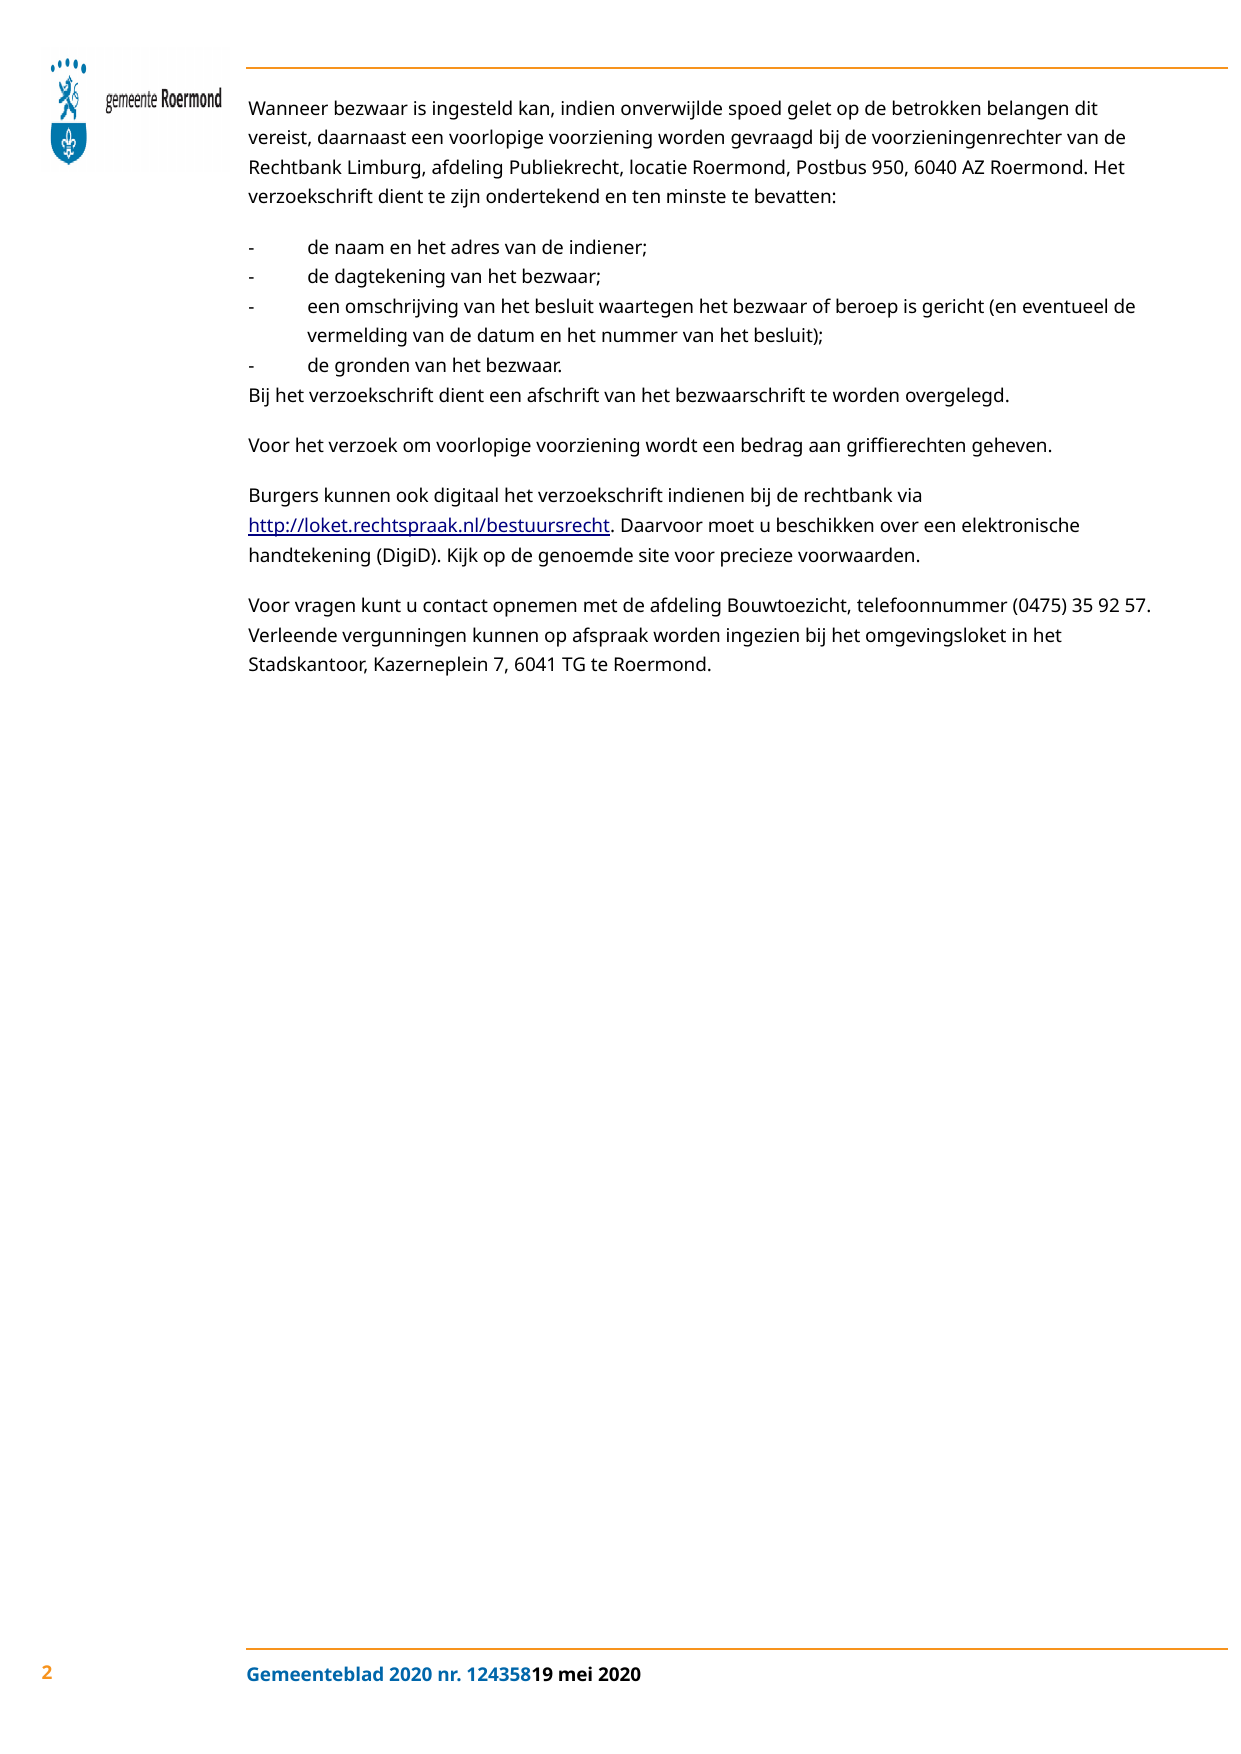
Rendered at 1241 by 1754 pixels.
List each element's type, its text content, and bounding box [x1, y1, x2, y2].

picture [41, 47, 231, 172]
text Bij het verzoekschrift dient een afschrift van het bezwaarschrift te worden overgelegd. [248, 382, 1152, 408]
list de gronden van het bezwaar. [248, 352, 1152, 378]
list de dagtekening van het bezwaar; [248, 263, 1152, 289]
text Wanneer bezwaar is ingesteld kan, indien onverwijlde spoed gelet op de betrokken belangen dit vereist, daarnaast een voorlopige voorziening worden gevraagd bij de voorzieningenrechter van de Rechtbank Limburg, afdeling Publiekrecht, locatie Roermond, Postbus 950, 6040 AZ Roermond. Het verzoekschrift dient te zijn ondertekend en ten minste te bevatten: [248, 95, 1152, 209]
text Burgers kunnen ook digitaal het verzoekschrift indienen bij de rechtbank via http://loket.rechtspraak.nl/bestuursrecht. Daarvoor moet u beschikken over een elektronische handtekening (DigiD). Kijk op de genoemde site voor precieze voorwaarden. [248, 483, 1152, 568]
list een omschrijving van het besluit waartegen het bezwaar of beroep is gericht (en eventueel de vermelding van de datum en het nummer van het besluit); [248, 293, 1152, 348]
text Voor vragen kunt u contact opnemen met de afdeling Bouwtoezicht, telefoonnummer (0475) 35 92 57. Verleende vergunningen kunnen op afspraak worden ingezien bij het omgevingsloket in het Stadskantoor, Kazerneplein 7, 6041 TG te Roermond. [248, 592, 1152, 677]
list de naam en het adres van de indiener; [248, 234, 1152, 260]
text Voor het verzoek om voorlopige voorziening wordt een bedrag aan griffierechten geheven. [248, 432, 1152, 458]
